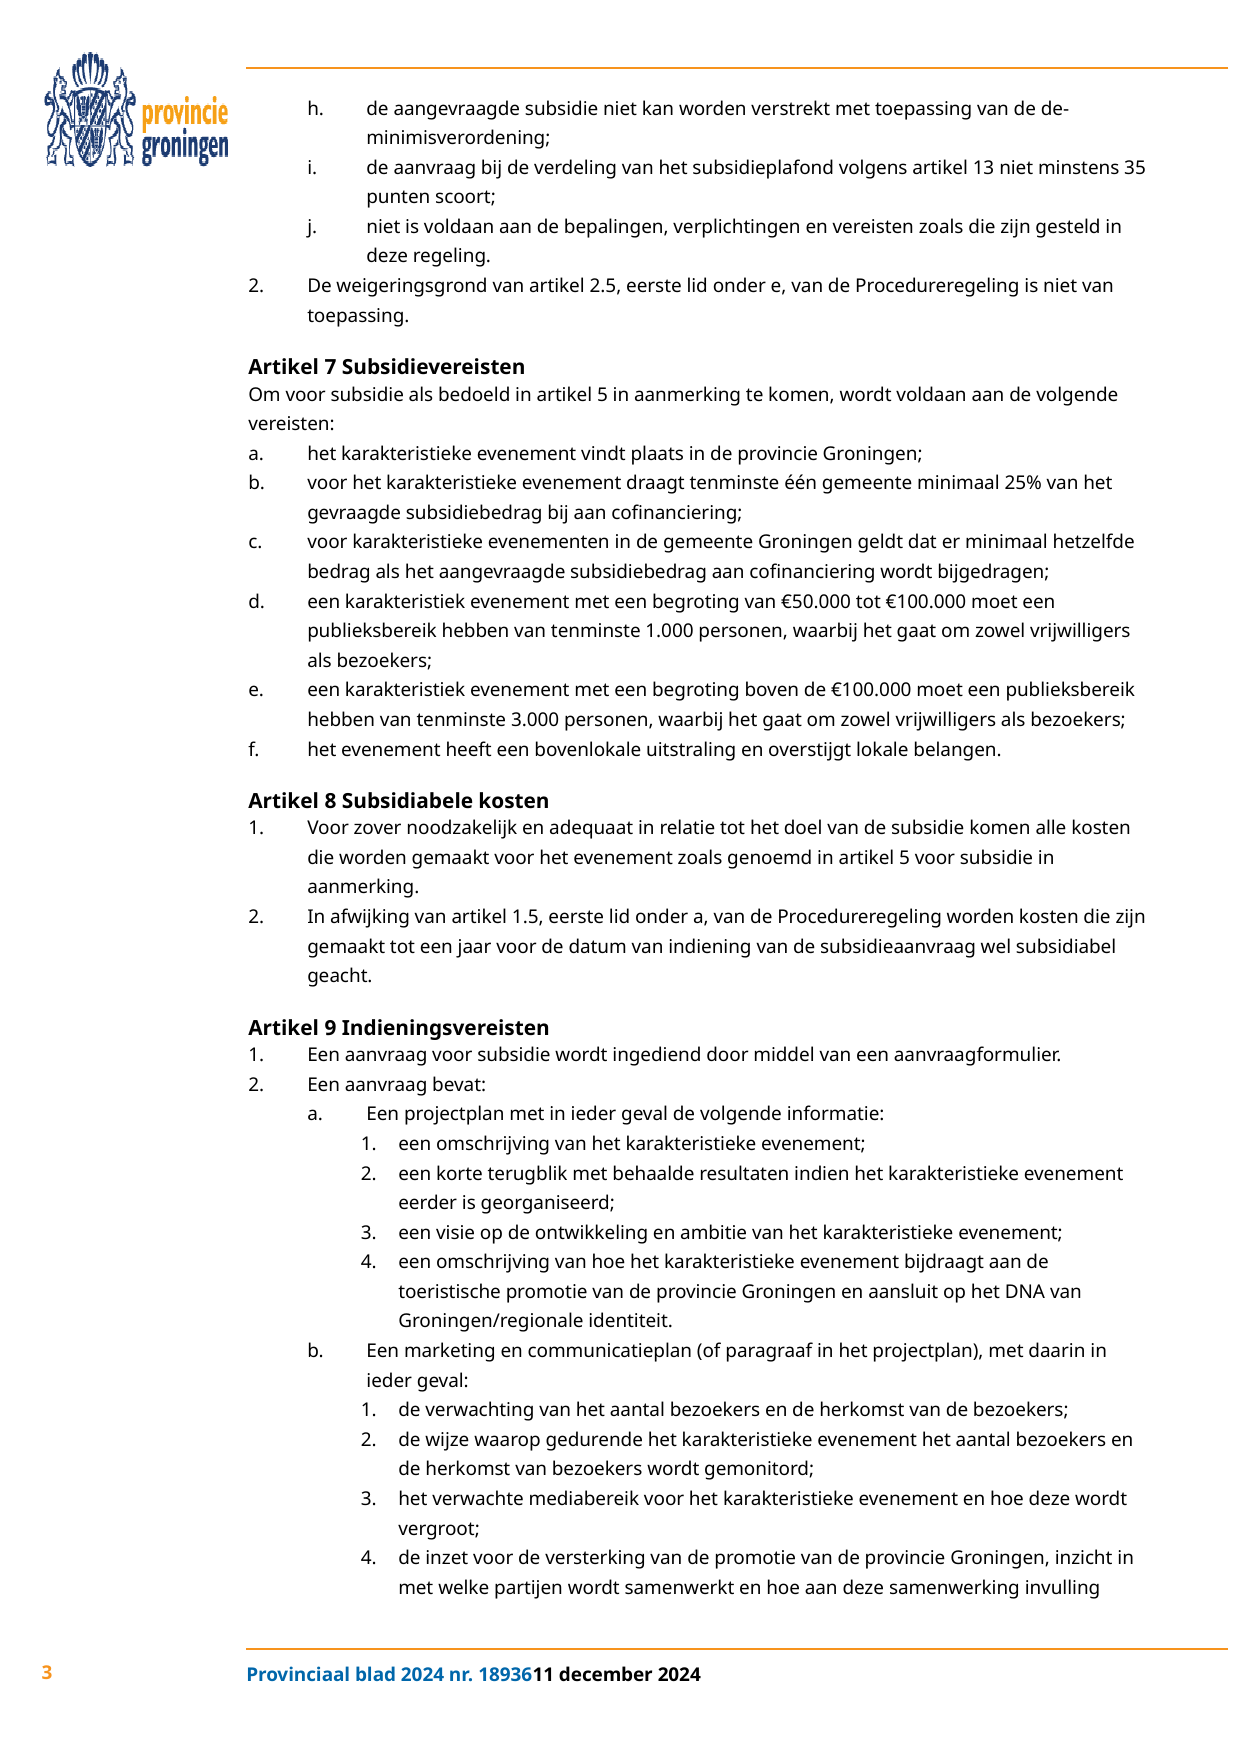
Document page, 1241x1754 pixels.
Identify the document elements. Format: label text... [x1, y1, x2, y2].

list de wijze waarop gedurende het karakteristieke evenement het aantal bezoekers en de herkomst van bezoekers wordt gemonitord; [361, 1426, 1152, 1481]
list het verwachte mediabereik voor het karakteristieke evenement en hoe deze wordt vergroot; [361, 1485, 1152, 1540]
list een karakteristiek evenement met een begroting van €50.000 tot €100.000 moet een publieksbereik hebben van tenminste 1.000 personen, waarbij het gaat om zowel vrijwilligers als bezoekers; [248, 588, 1152, 673]
list het karakteristieke evenement vindt plaats in de provincie Groningen; [248, 440, 1152, 466]
list In afwijking van artikel 1.5, eerste lid onder a, van de Procedureregeling worden kosten die zijn gemaakt tot een jaar voor de datum van indiening van de subsidieaanvraag wel subsidiabel geacht. [248, 903, 1152, 988]
text Artikel 7 Subsidievereisten [248, 352, 1152, 381]
list voor karakteristieke evenementen in de gemeente Groningen geldt dat er minimaal hetzelfde bedrag als het aangevraagde subsidiebedrag aan cofinanciering wordt bijgedragen; [248, 529, 1152, 584]
text Artikel 9 Indieningsvereisten [248, 1013, 1152, 1041]
list Een marketing en communicatieplan (of paragraaf in het projectplan), met daarin in ieder geval: [307, 1337, 1152, 1392]
list voor het karakteristieke evenement draagt tenminste één gemeente minimaal 25% van het gevraagde subsidiebedrag bij aan cofinanciering; [248, 469, 1152, 525]
list Voor zover noodzakelijk en adequaat in relatie tot het doel van de subsidie komen alle kosten die worden gemaakt voor het evenement zoals genoemd in artikel 5 voor subsidie in aanmerking. [248, 814, 1152, 899]
list de verwachting van het aantal bezoekers en de herkomst van de bezoekers; [361, 1396, 1152, 1422]
list het evenement heeft een bovenlokale uitstraling en overstijgt lokale belangen. [248, 736, 1152, 761]
text Artikel 8 Subsidiabele kosten [248, 786, 1152, 814]
list Een aanvraag voor subsidie wordt ingediend door middel van een aanvraagformulier. [248, 1041, 1152, 1067]
list een omschrijving van het karakteristieke evenement; [361, 1130, 1152, 1156]
list de aanvraag bij de verdeling van het subsidieplafond volgens artikel 13 niet minstens 35 punten scoort; [307, 154, 1152, 209]
list een korte terugblik met behaalde resultaten indien het karakteristieke evenement eerder is georganiseerd; [361, 1160, 1152, 1215]
list De weigeringsgrond van artikel 2.5, eerste lid onder e, van de Procedureregeling is niet van toepassing. [248, 272, 1152, 328]
list de inzet voor de versterking van de promotie van de provincie Groningen, inzicht in met welke partijen wordt samenwerkt en hoe aan deze samenwerking invulling [361, 1544, 1152, 1599]
list Een aanvraag bevat: [248, 1071, 1152, 1097]
list een visie op de ontwikkeling en ambitie van het karakteristieke evenement; [361, 1219, 1152, 1244]
list een omschrijving van hoe het karakteristieke evenement bijdraagt aan de toeristische promotie van de provincie Groningen en aansluit op het DNA van Groningen/regionale identiteit. [361, 1248, 1152, 1333]
list de aangevraagde subsidie niet kan worden verstrekt met toepassing van de de-minimisverordening; [307, 95, 1152, 150]
list niet is voldaan aan de bepalingen, verplichtingen en vereisten zoals die zijn gesteld in deze regeling. [307, 213, 1152, 268]
text Om voor subsidie als bedoeld in artikel 5 in aanmerking te komen, wordt voldaan aan de volgende vereisten: [248, 381, 1152, 436]
list Een projectplan met in ieder geval de volgende informatie: [307, 1101, 1152, 1126]
list een karakteristiek evenement met een begroting boven de €100.000 moet een publieksbereik hebben van tenminste 3.000 personen, waarbij het gaat om zowel vrijwilligers als bezoekers; [248, 677, 1152, 732]
picture [41, 47, 231, 172]
